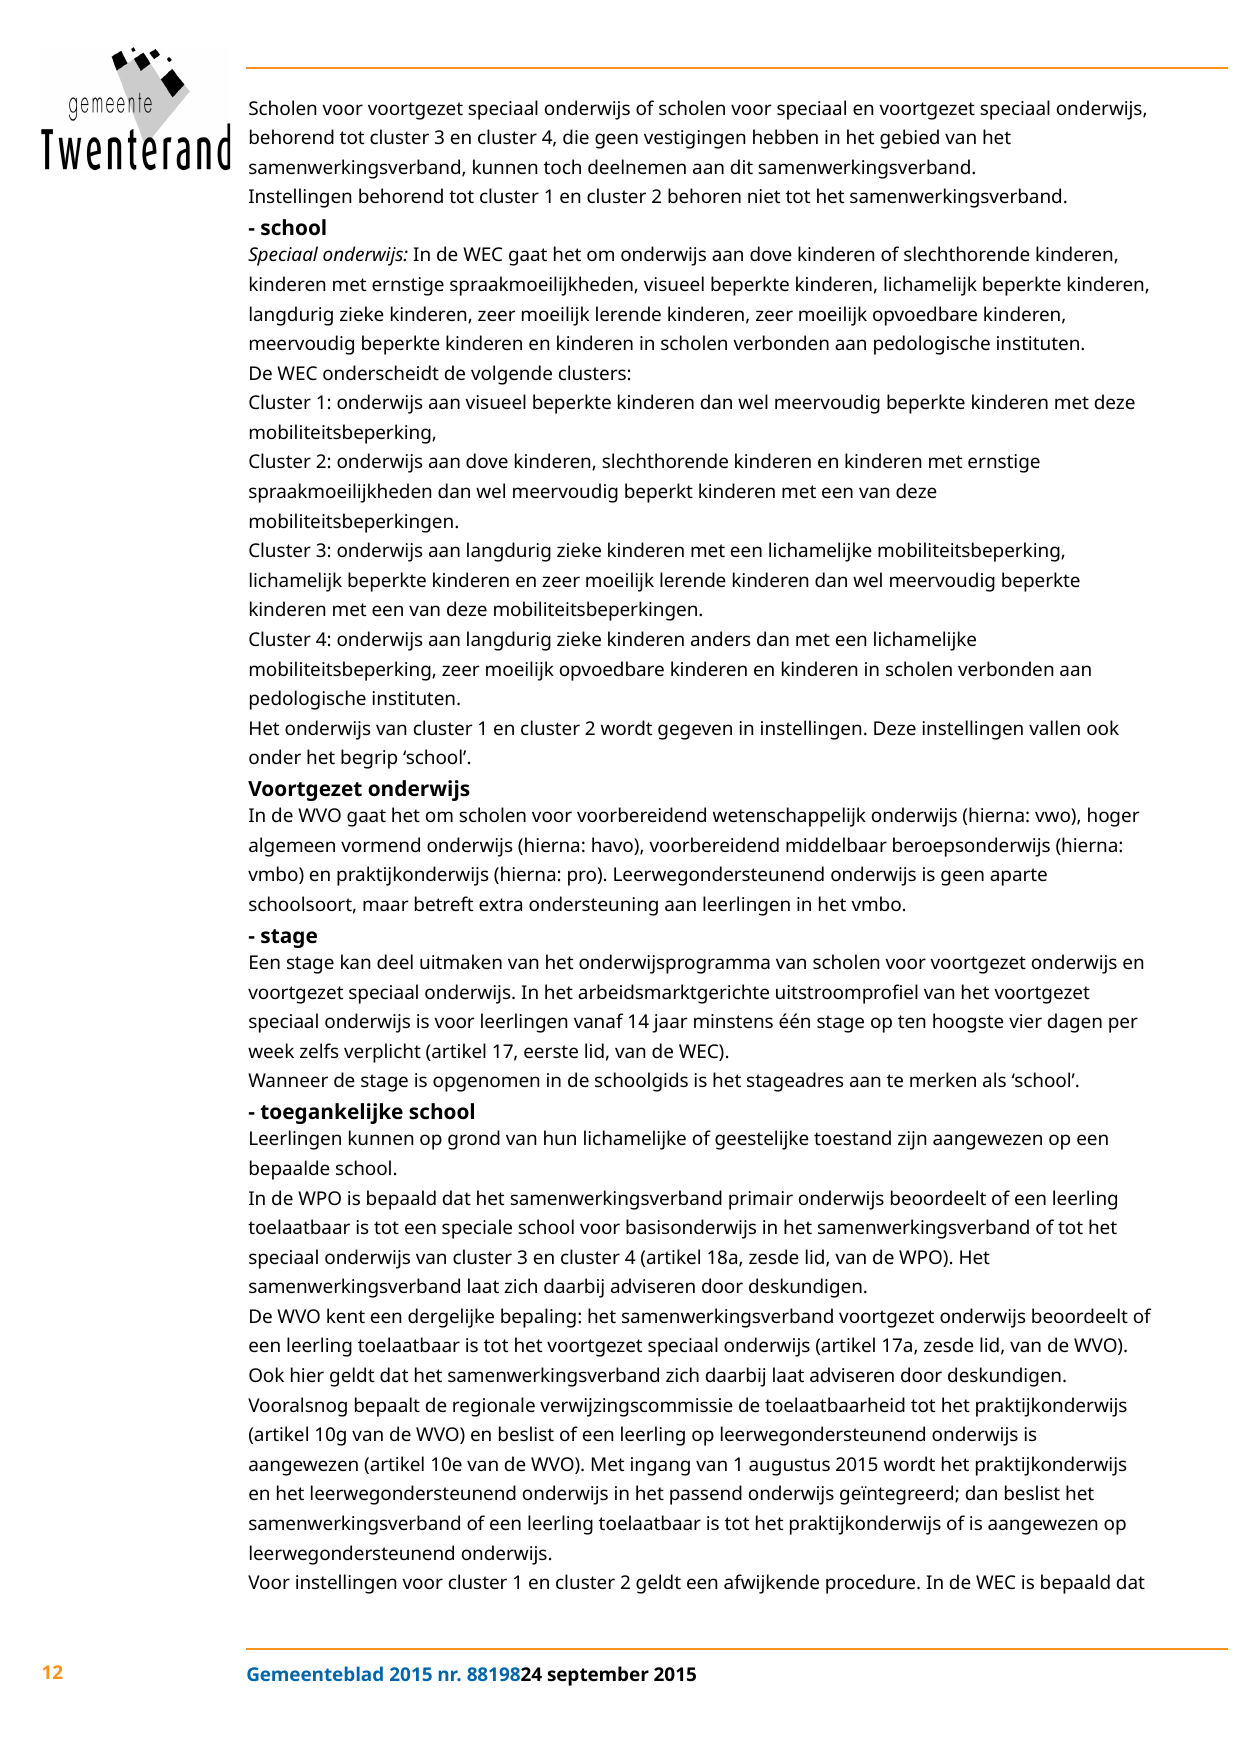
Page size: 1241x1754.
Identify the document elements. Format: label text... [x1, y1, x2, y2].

text Voor instellingen voor cluster 1 en cluster 2 geldt een afwijkende procedure. In de WEC is bepaald dat [248, 1569, 1152, 1595]
picture [41, 47, 231, 172]
text Wanneer de stage is opgenomen in de schoolgids is het stageadres aan te merken als ‘school’. [248, 1068, 1152, 1093]
text - school [248, 213, 1152, 242]
text Cluster 1: onderwijs aan visueel beperkte kinderen dan wel meervoudig beperkte kinderen met deze mobiliteitsbeperking, [248, 389, 1152, 445]
text In de WVO gaat het om scholen voor voorbereidend wetenschappelijk onderwijs (hierna: vwo), hoger algemeen vormend onderwijs (hierna: havo), voorbereidend middelbaar beroepsonderwijs (hierna: vmbo) en praktijkonderwijs (hierna: pro). Leerwegondersteunend onderwijs is geen aparte schoolsoort, maar betreft extra ondersteuning aan leerlingen in het vmbo. [248, 802, 1152, 917]
text Speciaal onderwijs: In de WEC gaat het om onderwijs aan dove kinderen of slechthorende kinderen, kinderen met ernstige spraakmoeilijkheden, visueel beperkte kinderen, lichamelijk beperkte kinderen, langdurig zieke kinderen, zeer moeilijk lerende kinderen, zeer moeilijk opvoedbare kinderen, meervoudig beperkte kinderen en kinderen in scholen verbonden aan pedologische instituten. [248, 242, 1152, 356]
text De WVO kent een dergelijke bepaling: het samenwerkingsverband voortgezet onderwijs beoordeelt of een leerling toelaatbaar is tot het voortgezet speciaal onderwijs (artikel 17a, zesde lid, van de WVO). Ook hier geldt dat het samenwerkingsverband zich daarbij laat adviseren door deskundigen. [248, 1303, 1152, 1388]
text Een stage kan deel uitmaken van het onderwijsprogramma van scholen voor voortgezet onderwijs en voortgezet speciaal onderwijs. In het arbeidsmarktgerichte uitstroomprofiel van het voortgezet speciaal onderwijs is voor leerlingen vanaf 14 jaar minstens één stage op ten hoogste vier dagen per week zelfs verplicht (artikel 17, eerste lid, van de WEC). [248, 949, 1152, 1064]
text De WEC onderscheidt de volgende clusters: [248, 360, 1152, 386]
text Voortgezet onderwijs [248, 774, 1152, 802]
text Cluster 2: onderwijs aan dove kinderen, slechthorende kinderen en kinderen met ernstige spraakmoeilijkheden dan wel meervoudig beperkt kinderen met een van deze mobiliteitsbeperkingen. [248, 449, 1152, 533]
text Vooralsnog bepaalt de regionale verwijzingscommissie de toelaatbaarheid tot het praktijkonderwijs (artikel 10g van de WVO) en beslist of een leerling op leerwegondersteunend onderwijs is aangewezen (artikel 10e van de WVO). Met ingang van 1 augustus 2015 wordt het praktijkonderwijs en het leerwegondersteunend onderwijs in het passend onderwijs geïntegreerd; dan beslist het samenwerkingsverband of een leerling toelaatbaar is tot het praktijkonderwijs of is aangewezen op leerwegondersteunend onderwijs. [248, 1392, 1152, 1566]
text Instellingen behorend tot cluster 1 en cluster 2 behoren niet tot het samenwerkingsverband. [248, 183, 1152, 209]
text Cluster 3: onderwijs aan langdurig zieke kinderen met een lichamelijke mobiliteitsbeperking, lichamelijk beperkte kinderen en zeer moeilijk lerende kinderen dan wel meervoudig beperkte kinderen met een van deze mobiliteitsbeperkingen. [248, 537, 1152, 622]
text In de WPO is bepaald dat het samenwerkingsverband primair onderwijs beoordeelt of een leerling toelaatbaar is tot een speciale school voor basisonderwijs in het samenwerkingsverband of tot het speciaal onderwijs van cluster 3 en cluster 4 (artikel 18a, zesde lid, van de WPO). Het samenwerkingsverband laat zich daarbij adviseren door deskundigen. [248, 1185, 1152, 1299]
text Leerlingen kunnen op grond van hun lichamelijke of geestelijke toestand zijn aangewezen op een bepaalde school. [248, 1126, 1152, 1181]
text Scholen voor voortgezet speciaal onderwijs of scholen voor speciaal en voortgezet speciaal onderwijs, behorend tot cluster 3 en cluster 4, die geen vestigingen hebben in het gebied van het samenwerkingsverband, kunnen toch deelnemen aan dit samenwerkingsverband. [248, 95, 1152, 180]
text Het onderwijs van cluster 1 en cluster 2 wordt gegeven in instellingen. Deze instellingen vallen ook onder het begrip ‘school’. [248, 715, 1152, 770]
text - toegankelijke school [248, 1097, 1152, 1126]
text - stage [248, 921, 1152, 949]
text Cluster 4: onderwijs aan langdurig zieke kinderen anders dan met een lichamelijke mobiliteitsbeperking, zeer moeilijk opvoedbare kinderen en kinderen in scholen verbonden aan pedologische instituten. [248, 626, 1152, 711]
